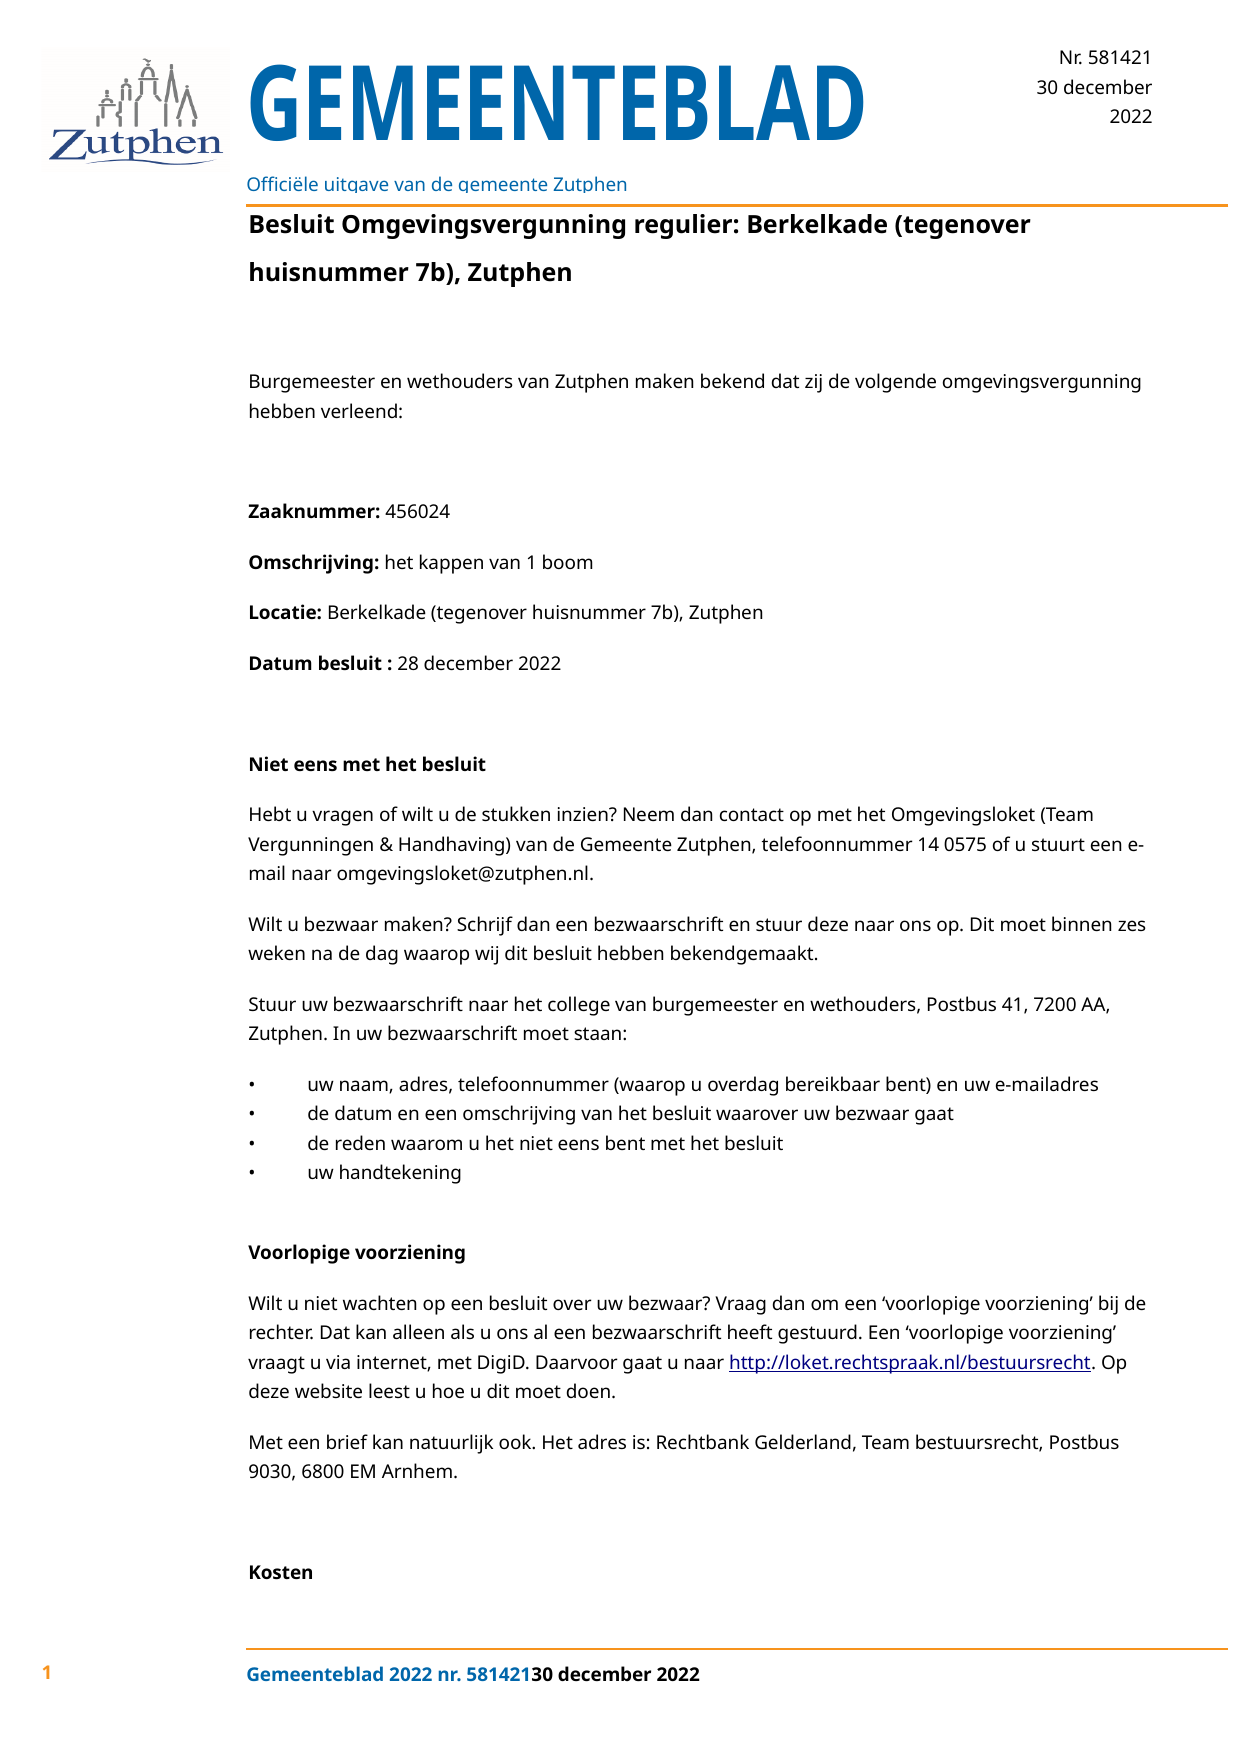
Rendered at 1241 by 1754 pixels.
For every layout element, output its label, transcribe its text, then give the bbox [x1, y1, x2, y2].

text Met een brief kan natuurlijk ook. Het adres is: Rechtbank Gelderland, Team bestuursrecht, Postbus 9030, 6800 EM Arnhem. [248, 1429, 1152, 1484]
text Hebt u vragen of wilt u de stukken inzien? Neem dan contact op met het Omgevingsloket (Team Vergunningen & Handhaving) van de Gemeente Zutphen, telefoonnummer 14 0575 of u stuurt een e-mail naar omgevingsloket@zutphen.nl. [248, 801, 1152, 886]
text Wilt u niet wachten op een besluit over uw bezwaar? Vraag dan om een ‘voorlopige voorziening’ bij de rechter. Dat kan alleen als u ons al een bezwaarschrift heeft gestuurd. Een ‘voorlopige voorziening’ vraagt u via internet, met DigiD. Daarvoor gaat u naar http://loket.rechtspraak.nl/bestuursrecht. Op deze website leest u hoe u dit moet doen. [248, 1290, 1152, 1404]
text Wilt u bezwaar maken? Schrijf dan een bezwaarschrift en stuur deze naar ons op. Dit moet binnen zes weken na de dag waarop wij dit besluit hebben bekendgemaakt. [248, 911, 1152, 966]
text Locatie: Berkelkade (tegenover huisnummer 7b), Zutphen [248, 599, 1152, 625]
text Kosten [248, 1559, 1152, 1585]
list de datum en een omschrijving van het besluit waarover uw bezwaar gaat [248, 1100, 1152, 1126]
text Niet eens met het besluit [248, 751, 1152, 777]
text Burgemeester en wethouders van Zutphen maken bekend dat zij de volgende omgevingsvergunning hebben verleend: [248, 368, 1152, 424]
text Voorlopige voorziening [248, 1239, 1152, 1265]
list uw naam, adres, telefoonnummer (waarop u overdag bereikbaar bent) en uw e-mailadres [248, 1071, 1152, 1097]
text Omschrijving: het kappen van 1 boom [248, 549, 1152, 575]
picture [41, 47, 231, 172]
list de reden waarom u het niet eens bent met het besluit [248, 1130, 1152, 1156]
text Besluit Omgevingsvergunning regulier: Berkelkade (tegenover huisnummer 7b), Zutphen [248, 207, 1152, 288]
text Stuur uw bezwaarschrift naar het college van burgemeester en wethouders, Postbus 41, 7200 AA, Zutphen. In uw bezwaarschrift moet staan: [248, 991, 1152, 1046]
list uw handtekening [248, 1159, 1152, 1185]
text Datum besluit : 28 december 2022 [248, 650, 1152, 676]
text Zaaknummer: 456024 [248, 499, 1152, 524]
